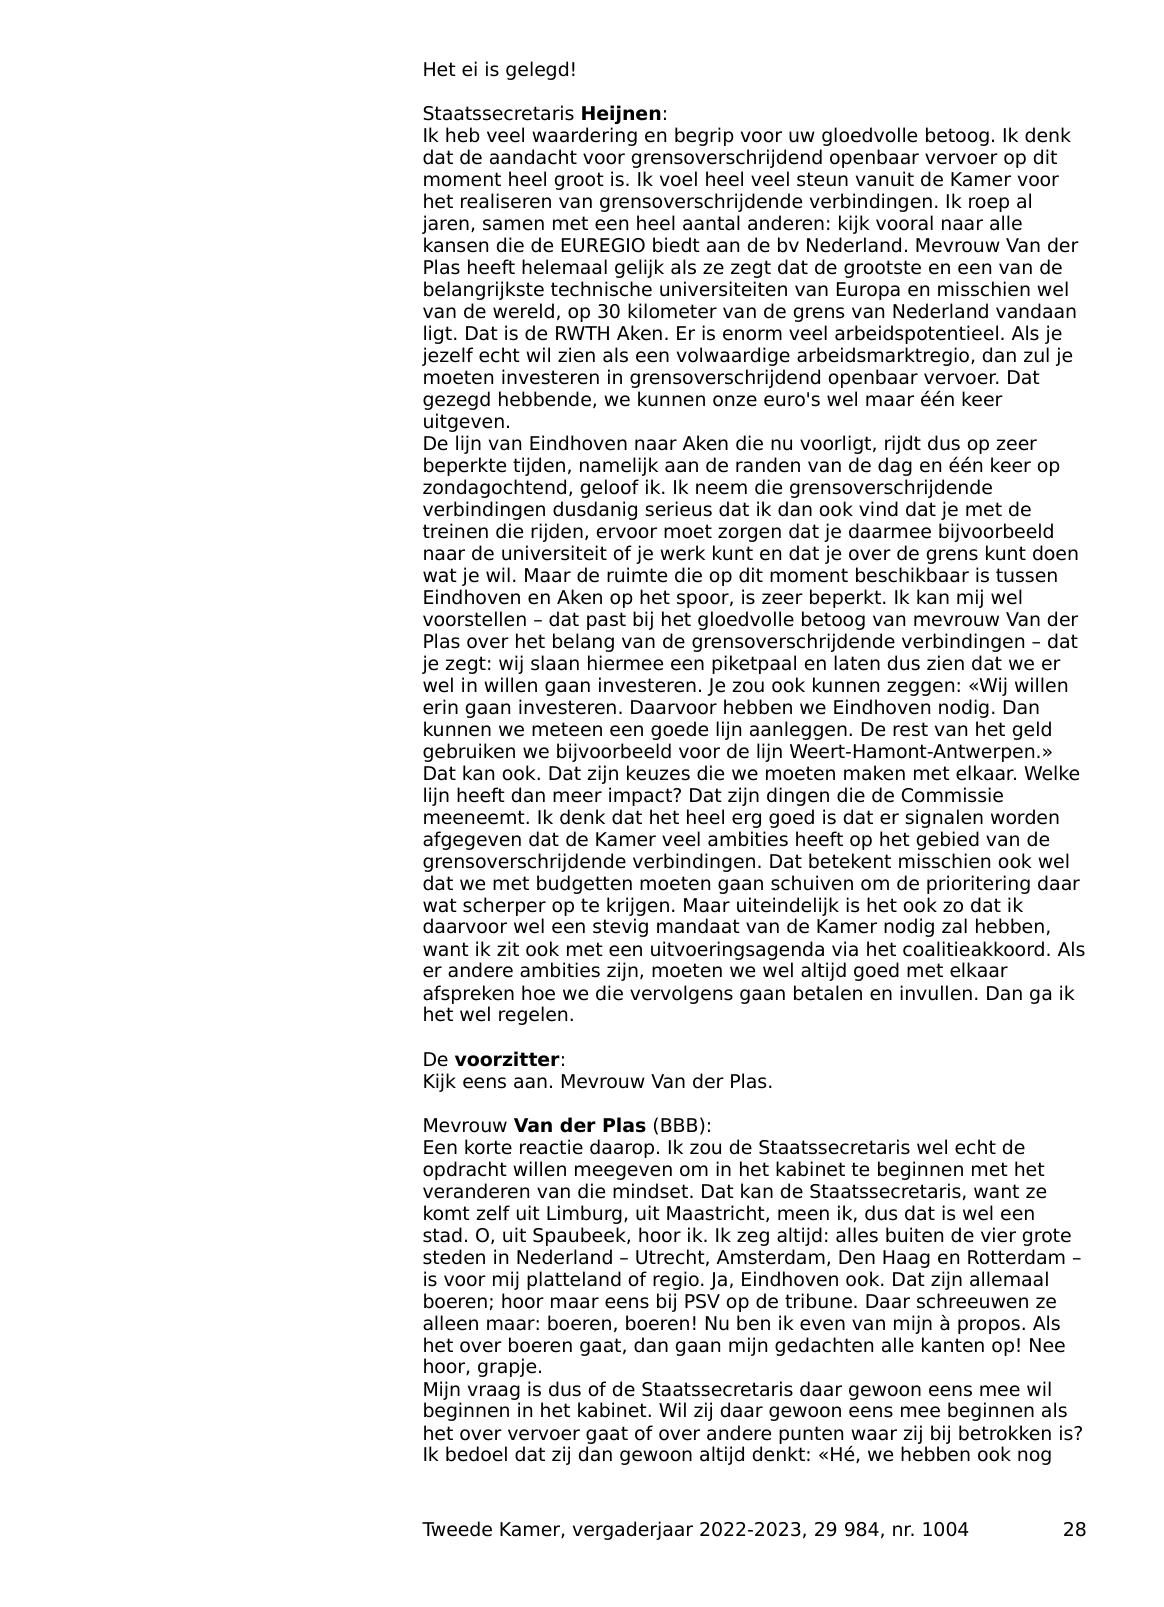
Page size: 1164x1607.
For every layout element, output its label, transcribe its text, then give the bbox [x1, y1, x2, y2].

text Staatssecretaris Heijnen: [422, 103, 1087, 125]
text De lijn van Eindhoven naar Aken die nu voorligt, rijdt dus op zeer beperkte tijden, namelijk aan de randen van de dag en één keer op zondagochtend, geloof ik. Ik neem die grensoverschrijdende verbindingen dusdanig serieus dat ik dan ook vind dat je met de treinen die rijden, ervoor moet zorgen dat je daarmee bijvoorbeeld naar de universiteit of je werk kunt en dat je over de grens kunt doen wat je wil. Maar de ruimte die op dit moment beschikbaar is tussen Eindhoven en Aken op het spoor, is zeer beperkt. Ik kan mij wel voorstellen – dat past bij het gloedvolle betoog van mevrouw Van der Plas over het belang van de grensoverschrijdende verbindingen – dat je zegt: wij slaan hiermee een piketpaal en laten dus zien dat we er wel in willen gaan investeren. Je zou ook kunnen zeggen: «Wij willen erin gaan investeren. Daarvoor hebben we Eindhoven nodig. Dan kunnen we meteen een goede lijn aanleggen. De rest van het geld gebruiken we bijvoorbeeld voor de lijn Weert-Hamont-Antwerpen.» Dat kan ook. Dat zijn keuzes die we moeten maken met elkaar. Welke lijn heeft dan meer impact? Dat zijn dingen die de Commissie meeneemt. Ik denk dat het heel erg goed is dat er signalen worden afgegeven dat de Kamer veel ambities heeft op het gebied van de grensoverschrijdende verbindingen. Dat betekent misschien ook wel dat we met budgetten moeten gaan schuiven om de prioritering daar wat scherper op te krijgen. Maar uiteindelijk is het ook zo dat ik daarvoor wel een stevig mandaat van de Kamer nodig zal hebben, want ik zit ook met een uitvoeringsagenda via het coalitieakkoord. Als er andere ambities zijn, moeten we wel altijd goed met elkaar afspreken hoe we die vervolgens gaan betalen en invullen. Dan ga ik het wel regelen. [422, 433, 1087, 1026]
text Kijk eens aan. Mevrouw Van der Plas. [422, 1071, 1087, 1092]
text Ik heb veel waardering en begrip voor uw gloedvolle betoog. Ik denk dat de aandacht voor grensoverschrijdend openbaar vervoer op dit moment heel groot is. Ik voel heel veel steun vanuit de Kamer voor het realiseren van grensoverschrijdende verbindingen. Ik roep al jaren, samen met een heel aantal anderen: kijk vooral naar alle kansen die de EUREGIO biedt aan de bv Nederland. Mevrouw Van der Plas heeft helemaal gelijk als ze zegt dat de grootste en een van de belangrijkste technische universiteiten van Europa en misschien wel van de wereld, op 30 kilometer van de grens van Nederland vandaan ligt. Dat is de RWTH Aken. Er is enorm veel arbeidspotentieel. Als je jezelf echt wil zien als een volwaardige arbeidsmarktregio, dan zul je moeten investeren in grensoverschrijdend openbaar vervoer. Dat gezegd hebbende, we kunnen onze euro's wel maar één keer uitgeven. [422, 125, 1087, 433]
text Mijn vraag is dus of de Staatssecretaris daar gewoon eens mee wil beginnen in het kabinet. Wil zij daar gewoon eens mee beginnen als het over vervoer gaat of over andere punten waar zij bij betrokken is? Ik bedoel dat zij dan gewoon altijd denkt: «Hé, we hebben ook nog [422, 1378, 1087, 1466]
text Een korte reactie daarop. Ik zou de Staatssecretaris wel echt de opdracht willen meegeven om in het kabinet te beginnen met het veranderen van die mindset. Dat kan de Staatssecretaris, want ze komt zelf uit Limburg, uit Maastricht, meen ik, dus dat is wel een stad. O, uit Spaubeek, hoor ik. Ik zeg altijd: alles buiten de vier grote steden in Nederland – Utrecht, Amsterdam, Den Haag en Rotterdam – is voor mij platteland of regio. Ja, Eindhoven ook. Dat zijn allemaal boeren; hoor maar eens bij PSV op de tribune. Daar schreeuwen ze alleen maar: boeren, boeren! Nu ben ik even van mijn à propos. Als het over boeren gaat, dan gaan mijn gedachten alle kanten op! Nee hoor, grapje. [422, 1137, 1087, 1378]
text De voorzitter: [422, 1048, 1087, 1071]
text Het ei is gelegd! [422, 59, 1087, 81]
text Mevrouw Van der Plas (BBB): [422, 1115, 1087, 1137]
